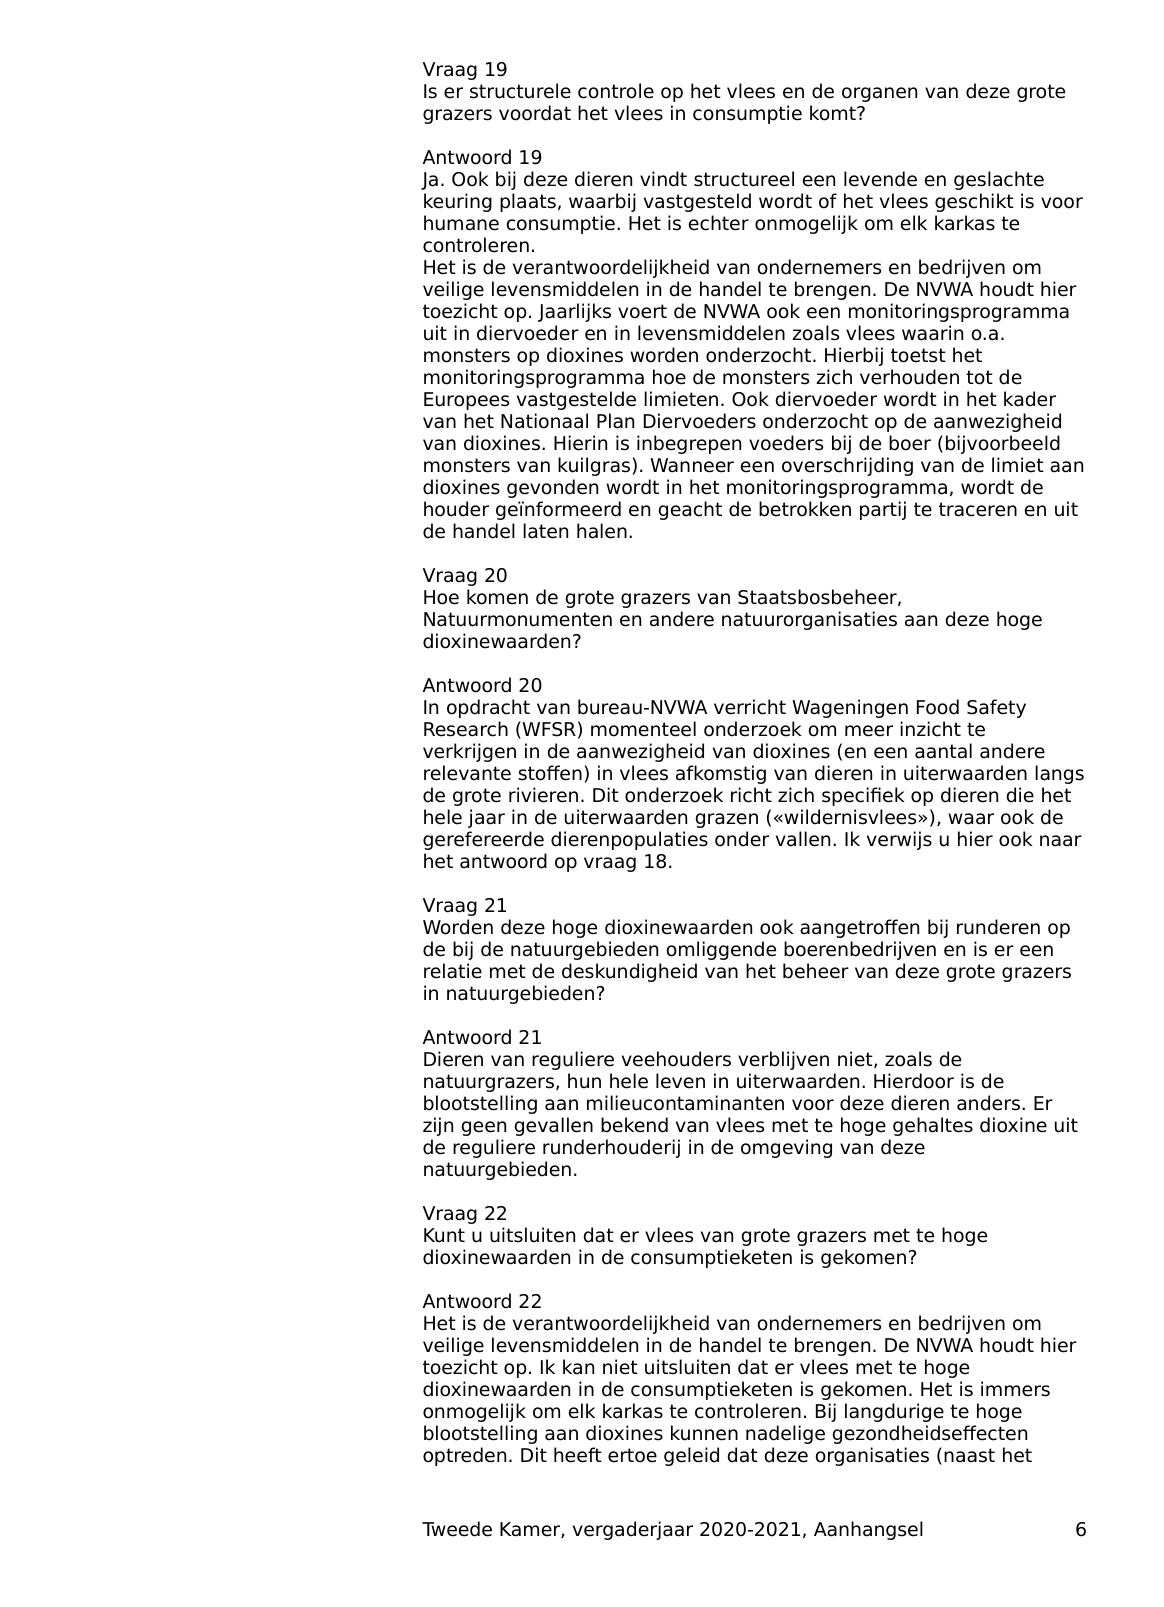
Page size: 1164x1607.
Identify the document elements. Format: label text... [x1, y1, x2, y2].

text Het is de verantwoordelijkheid van ondernemers en bedrijven om veilige levensmiddelen in de handel te brengen. De NVWA houdt hier toezicht op. Jaarlijks voert de NVWA ook een monitoringsprogramma uit in diervoeder en in levensmiddelen zoals vlees waarin o.a. monsters op dioxines worden onderzocht. Hierbij toetst het monitoringsprogramma hoe de monsters zich verhouden tot de Europees vastgestelde limieten. Ook diervoeder wordt in het kader van het Nationaal Plan Diervoeders onderzocht op de aanwezigheid van dioxines. Hierin is inbegrepen voeders bij de boer (bijvoorbeeld monsters van kuilgras). Wanneer een overschrijding van de limiet aan dioxines gevonden wordt in het monitoringsprogramma, wordt de houder geïnformeerd en geacht de betrokken partij te traceren en uit de handel laten halen. [422, 257, 1087, 543]
text Is er structurele controle op het vlees en de organen van deze grote grazers voordat het vlees in consumptie komt? [422, 81, 1087, 125]
text Vraag 22 [422, 1203, 1087, 1225]
text Vraag 19 [422, 59, 1087, 81]
text Antwoord 19 [422, 147, 1087, 169]
text Vraag 21 [422, 895, 1087, 917]
text Dieren van reguliere veehouders verblijven niet, zoals de natuurgrazers, hun hele leven in uiterwaarden. Hierdoor is de blootstelling aan milieucontaminanten voor deze dieren anders. Er zijn geen gevallen bekend van vlees met te hoge gehaltes dioxine uit de reguliere runderhouderij in de omgeving van deze natuurgebieden. [422, 1049, 1087, 1181]
text Antwoord 21 [422, 1027, 1087, 1049]
text Worden deze hoge dioxinewaarden ook aangetroffen bij runderen op de bij de natuurgebieden omliggende boerenbedrijven en is er een relatie met de deskundigheid van het beheer van deze grote grazers in natuurgebieden? [422, 917, 1087, 1005]
text Vraag 20 [422, 565, 1087, 587]
text Ja. Ook bij deze dieren vindt structureel een levende en geslachte keuring plaats, waarbij vastgesteld wordt of het vlees geschikt is voor humane consumptie. Het is echter onmogelijk om elk karkas te controleren. [422, 169, 1087, 257]
text In opdracht van bureau-NVWA verricht Wageningen Food Safety Research (WFSR) momenteel onderzoek om meer inzicht te verkrijgen in de aanwezigheid van dioxines (en een aantal andere relevante stoffen) in vlees afkomstig van dieren in uiterwaarden langs de grote rivieren. Dit onderzoek richt zich specifiek op dieren die het hele jaar in de uiterwaarden grazen («wildernisvlees»), waar ook de gerefereerde dierenpopulaties onder vallen. Ik verwijs u hier ook naar het antwoord op vraag 18. [422, 697, 1087, 873]
text Het is de verantwoordelijkheid van ondernemers en bedrijven om veilige levensmiddelen in de handel te brengen. De NVWA houdt hier toezicht op. Ik kan niet uitsluiten dat er vlees met te hoge dioxinewaarden in de consumptieketen is gekomen. Het is immers onmogelijk om elk karkas te controleren. Bij langdurige te hoge blootstelling aan dioxines kunnen nadelige gezondheidseffecten optreden. Dit heeft ertoe geleid dat deze organisaties (naast het [422, 1313, 1087, 1467]
text Hoe komen de grote grazers van Staatsbosbeheer, Natuurmonumenten en andere natuurorganisaties aan deze hoge dioxinewaarden? [422, 587, 1087, 653]
text Antwoord 22 [422, 1291, 1087, 1313]
text Kunt u uitsluiten dat er vlees van grote grazers met te hoge dioxinewaarden in de consumptieketen is gekomen? [422, 1225, 1087, 1269]
text Antwoord 20 [422, 675, 1087, 697]
